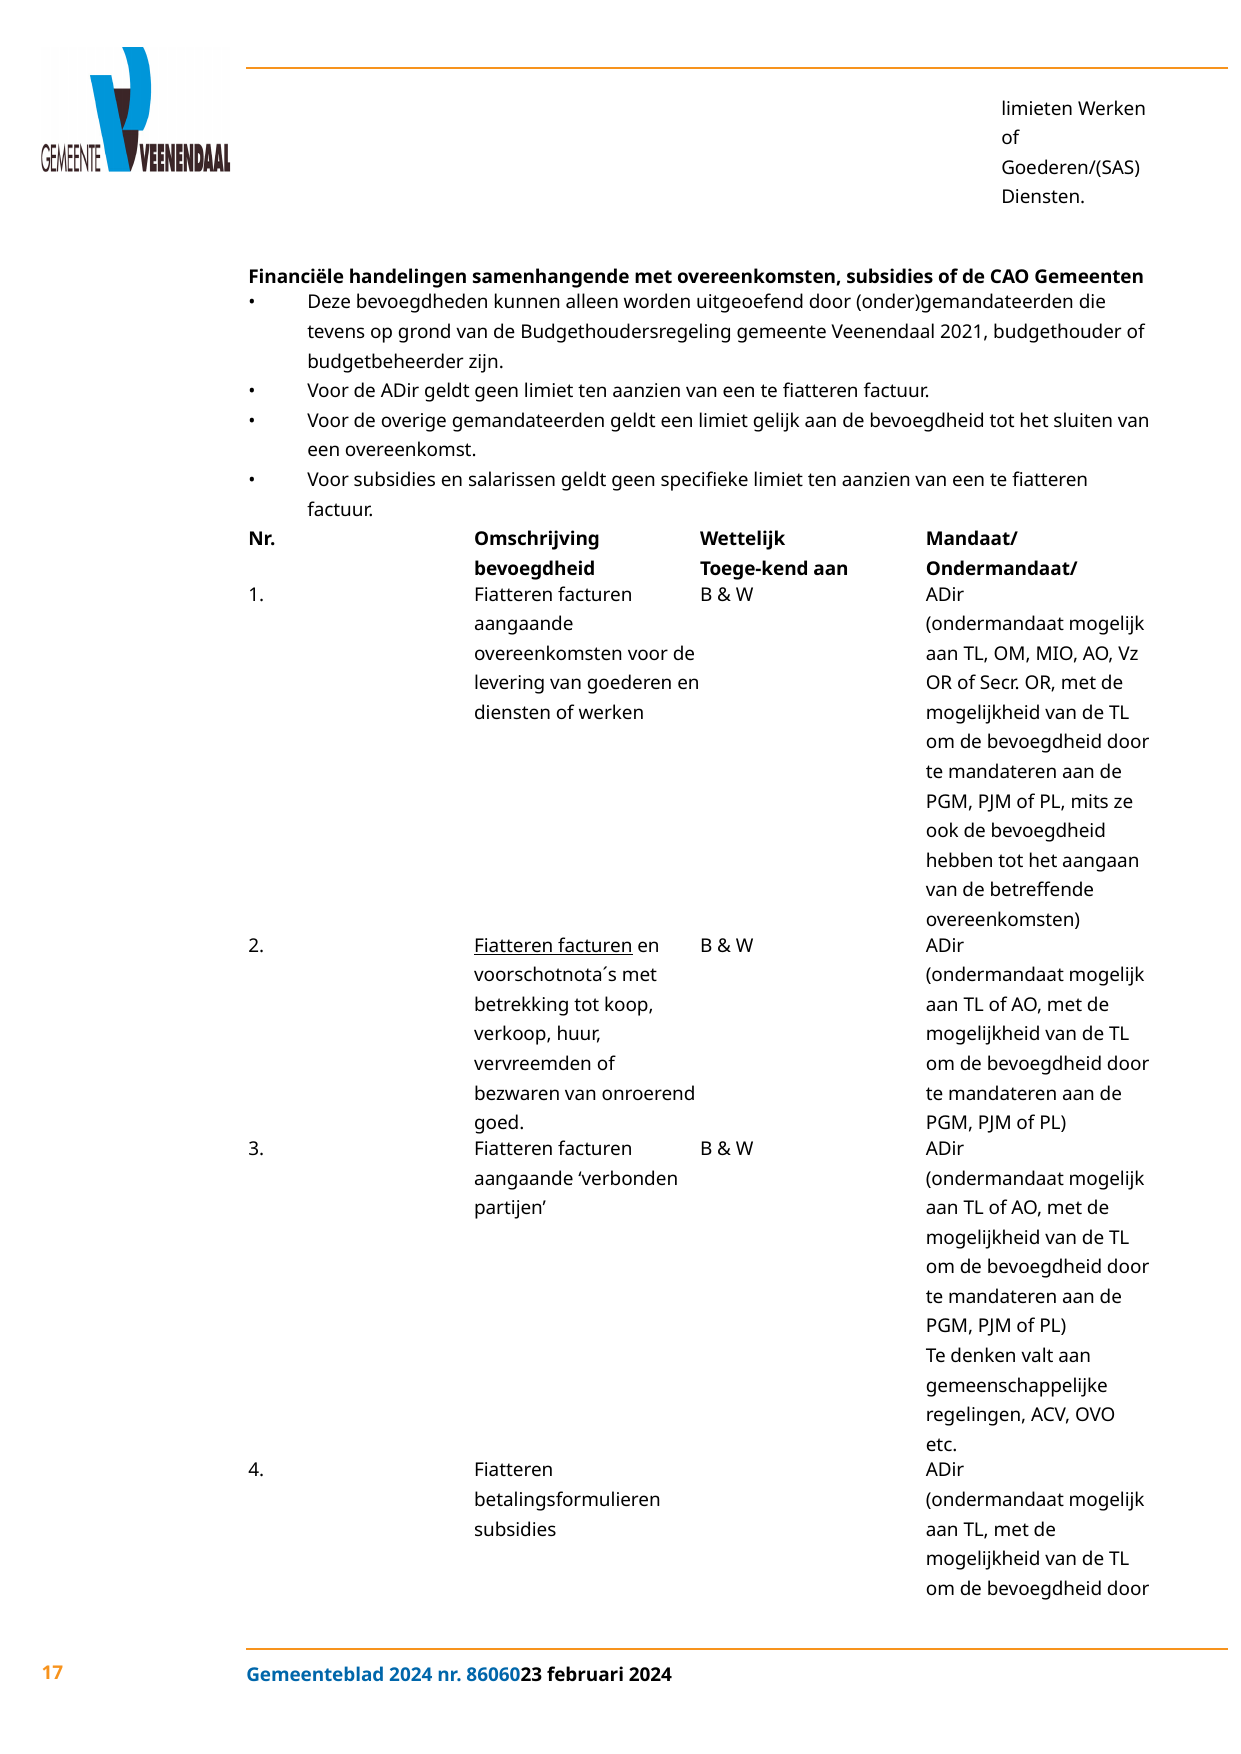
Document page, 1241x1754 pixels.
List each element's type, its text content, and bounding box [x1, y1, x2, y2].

table_cell [850, 95, 1001, 209]
list Deze bevoegdheden kunnen alleen worden uitgeoefend door (onder)gemandateerden die tevens op grond van de Budgethoudersregeling gemeente Veenendaal 2021, budgethouder of budgetbeheerder zijn. [248, 289, 1152, 373]
table_cell Fiatteren betalingsformulieren subsidies [474, 1457, 700, 1601]
table_cell [399, 95, 549, 209]
table_header Nr. [248, 525, 474, 581]
table_cell ADir (ondermandaat mogelijk aan TL of AO, met de mogelijkheid van de TL om de bevoegdheid door te mandateren aan de PGM, PJM of PL) [926, 932, 1152, 1135]
table_cell Fiatteren facturen aangaande overeenkomsten voor de levering van goederen en diensten of werken [474, 581, 700, 932]
table_cell [248, 932, 474, 1135]
list Voor subsidies en salarissen geldt geen specifieke limiet ten aanzien van een te fiatteren factuur. [248, 466, 1152, 521]
table_cell [248, 1135, 474, 1457]
table_cell B & W [700, 581, 926, 932]
table_cell ADir (ondermandaat mogelijk aan TL, OM, MIO, AO, Vz OR of Secr. OR, met de mogelijkheid van de TL om de bevoegdheid door te mandateren aan de PGM, PJM of PL, mits ze ook de bevoegdheid hebben tot het aangaan van de betreffende overeenkomsten) [926, 581, 1152, 932]
picture [41, 47, 130, 172]
table_cell Fiatteren facturen en voorschotnota´s met betrekking tot koop, verkoop, huur, vervreemden of bezwaren van onroerend goed. [474, 932, 700, 1135]
table_cell [700, 1457, 926, 1601]
table_header Mandaat/ Ondermandaat/ [926, 525, 1152, 581]
table_cell B & W [700, 1135, 926, 1457]
table_cell [248, 95, 398, 209]
table_cell B & W [700, 932, 926, 1135]
table_cell [549, 95, 700, 209]
table_header Wettelijk Toege-kend aan [700, 525, 926, 581]
table_cell limieten Werken of Goederen/(SAS)Diensten. [1001, 95, 1152, 209]
picture [123, 47, 231, 172]
list Voor de overige gemandateerden geldt een limiet gelijk aan de bevoegdheid tot het sluiten van een overeenkomst. [248, 407, 1152, 462]
list Voor de ADir geldt geen limiet ten aanzien van een te fiatteren factuur. [248, 377, 1152, 403]
table_cell ADir (ondermandaat mogelijk aan TL, met de mogelijkheid van de TL om de bevoegdheid door [926, 1457, 1152, 1601]
table_cell [700, 95, 850, 209]
table_cell ADir (ondermandaat mogelijk aan TL of AO, met de mogelijkheid van de TL om de bevoegdheid door te mandateren aan de PGM, PJM of PL) Te denken valt aan gemeenschappelijke regelingen, ACV, OVO etc. [926, 1135, 1152, 1457]
table_cell [248, 581, 474, 932]
table_cell 4. [248, 1457, 474, 1601]
table_header Omschrijving bevoegdheid [474, 525, 700, 581]
table_cell Fiatteren facturen aangaande ‘verbonden partijen’ [474, 1135, 700, 1457]
text Financiële handelingen samenhangende met overeenkomsten, subsidies of de CAO Gemeenten [248, 263, 1152, 289]
